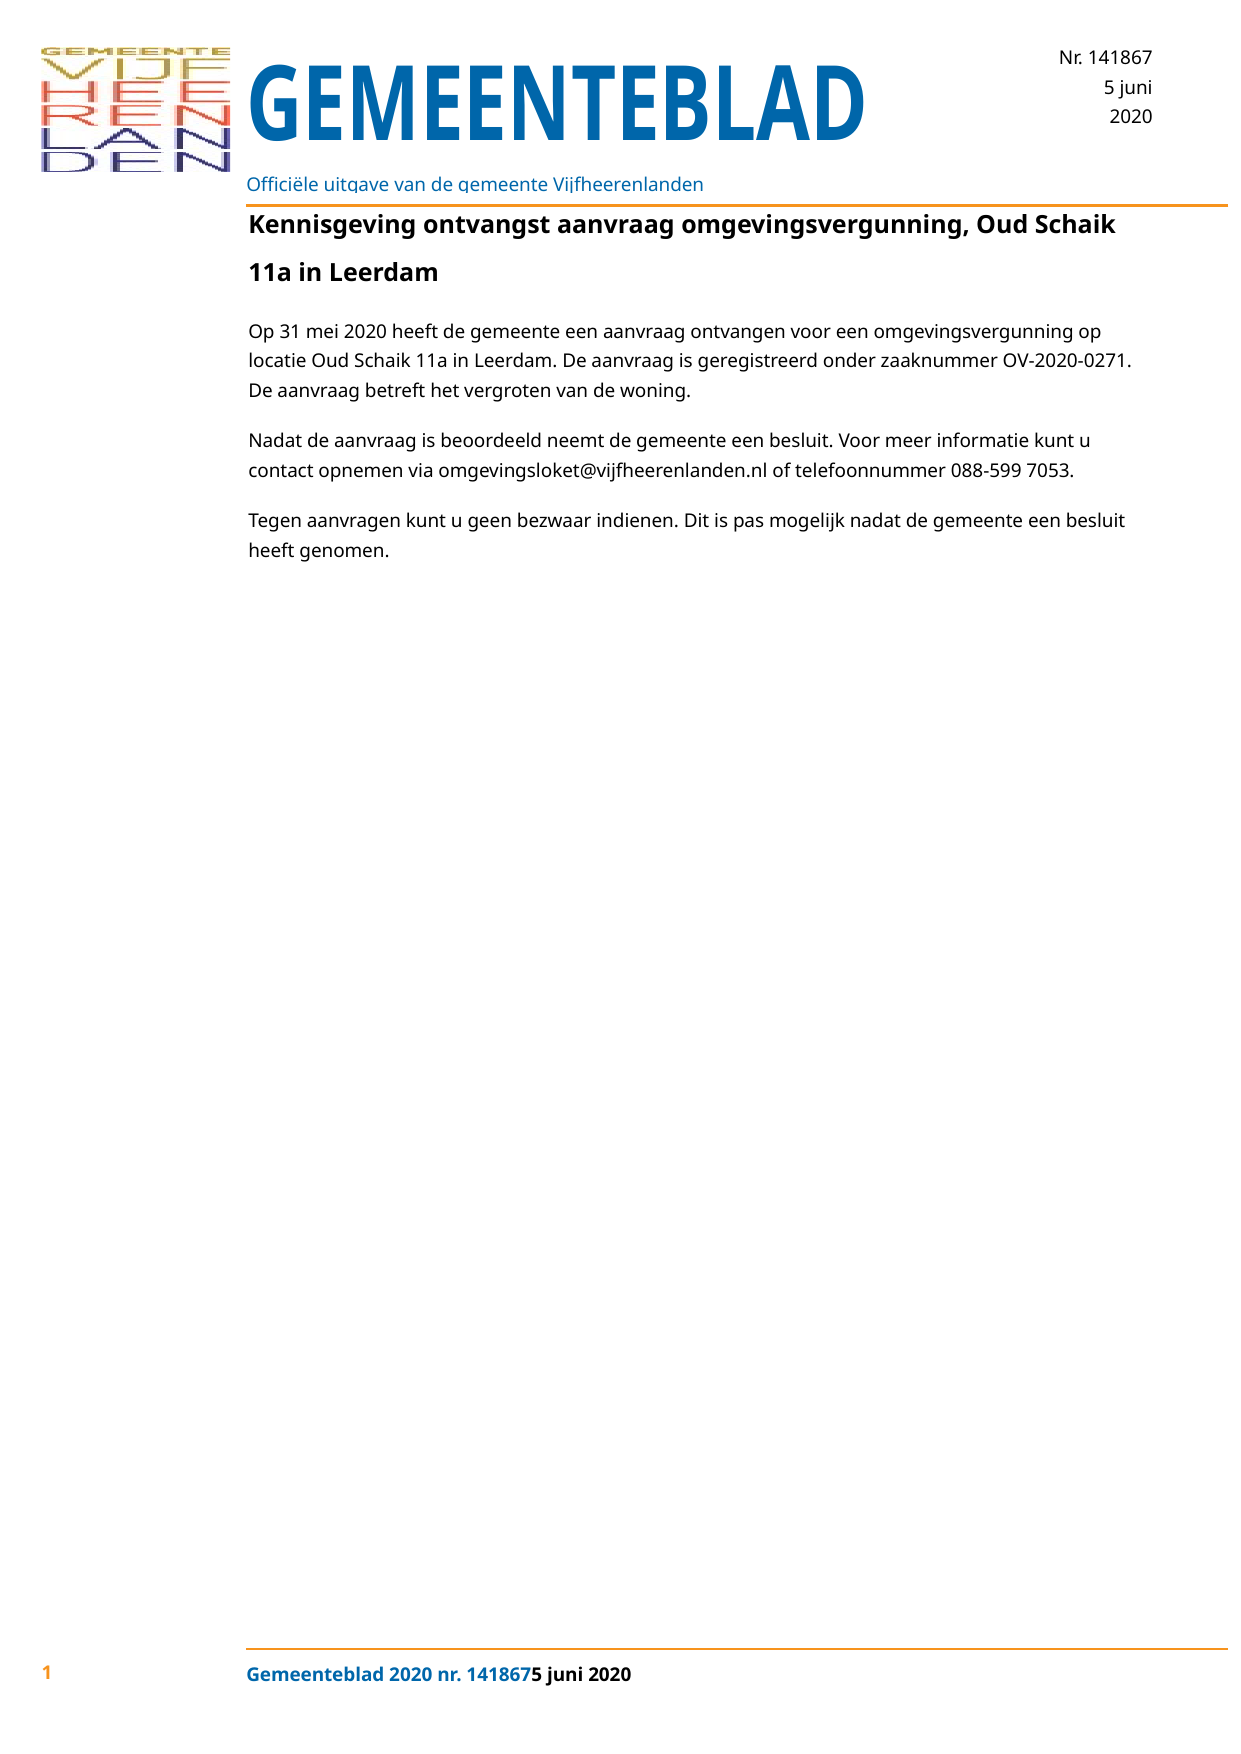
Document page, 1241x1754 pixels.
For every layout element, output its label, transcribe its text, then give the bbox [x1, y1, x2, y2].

text Kennisgeving ontvangst aanvraag omgevingsvergunning, Oud Schaik 11a in Leerdam [248, 207, 1152, 288]
picture [41, 47, 231, 172]
text Nadat de aanvraag is beoordeeld neemt de gemeente een besluit. Voor meer informatie kunt u contact opnemen via omgevingsloket@vijfheerenlanden.nl of telefoonnummer 088-599 7053. [248, 427, 1152, 483]
text Tegen aanvragen kunt u geen bezwaar indienen. Dit is pas mogelijk nadat de gemeente een besluit heeft genomen. [248, 507, 1152, 563]
text Op 31 mei 2020 heeft de gemeente een aanvraag ontvangen voor een omgevingsvergunning op locatie Oud Schaik 11a in Leerdam. De aanvraag is geregistreerd onder zaaknummer OV-2020-0271. De aanvraag betreft het vergroten van de woning. [248, 318, 1152, 403]
